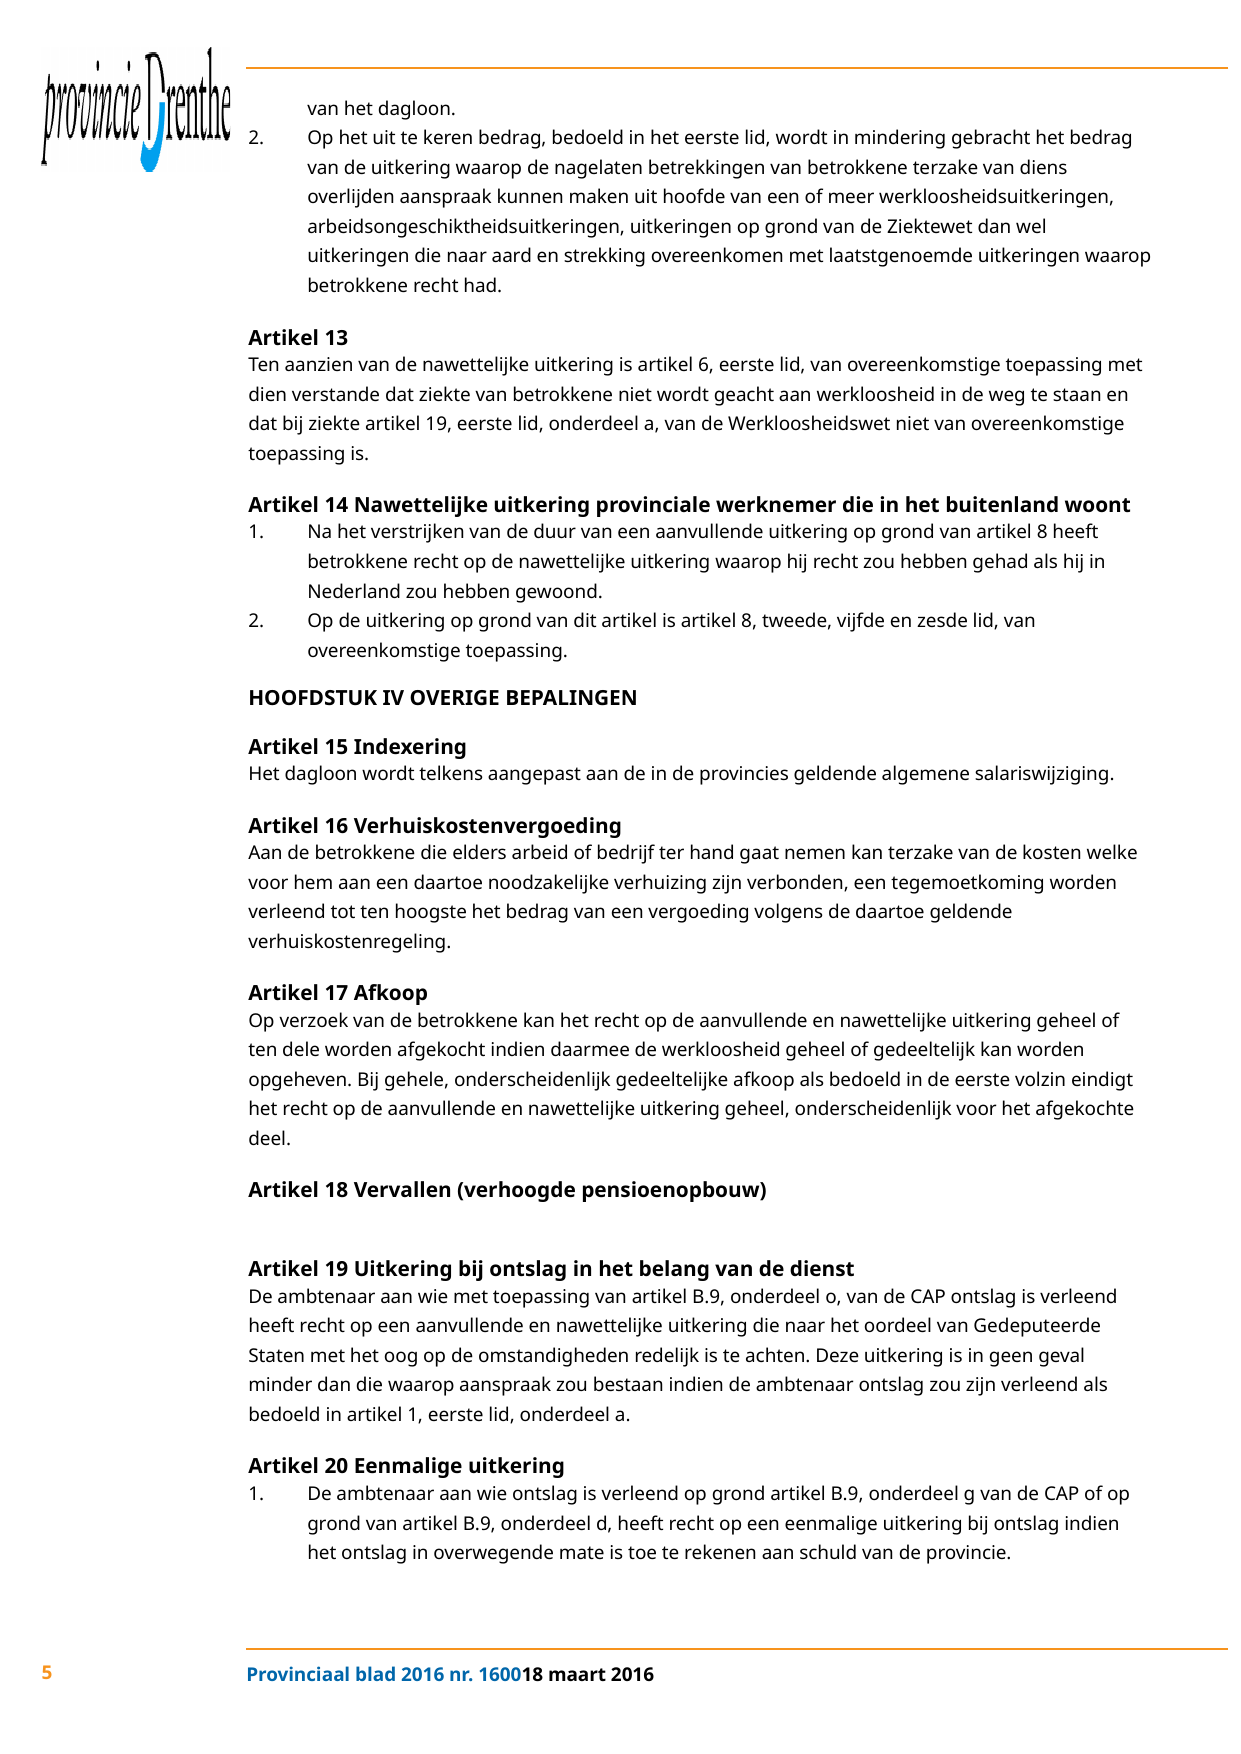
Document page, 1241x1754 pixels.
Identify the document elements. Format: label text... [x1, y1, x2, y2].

list Op de uitkering op grond van dit artikel is artikel 8, tweede, vijfde en zesde lid, van overeenkomstige toepassing. [248, 607, 1152, 663]
text Ten aanzien van de nawettelijke uitkering is artikel 6, eerste lid, van overeenkomstige toepassing met dien verstande dat ziekte van betrokkene niet wordt geacht aan werkloosheid in de weg te staan en dat bij ziekte artikel 19, eerste lid, onderdeel a, van de Werkloosheidswet niet van overeenkomstige toepassing is. [248, 351, 1152, 466]
text HOOFDSTUK IV OVERIGE BEPALINGEN [248, 683, 1152, 711]
list De ambtenaar aan wie ontslag is verleend op grond artikel B.9, onderdeel g van de CAP of op grond van artikel B.9, onderdeel d, heeft recht op een eenmalige uitkering bij ontslag indien het ontslag in overwegende mate is toe te rekenen aan schuld van de provincie. [248, 1480, 1152, 1565]
text Artikel 15 Indexering [248, 732, 1152, 760]
list Op het uit te keren bedrag, bedoeld in het eerste lid, wordt in mindering gebracht het bedrag van de uitkering waarop de nagelaten betrekkingen van betrokkene terzake van diens overlijden aanspraak kunnen maken uit hoofde van een of meer werkloosheidsuitkeringen, arbeidsongeschiktheidsuitkeringen, uitkeringen op grond van de Ziektewet dan wel uitkeringen die naar aard en strekking overeenkomen met laatstgenoemde uitkeringen waarop betrokkene recht had. [248, 124, 1152, 298]
picture [41, 47, 231, 172]
text Op verzoek van de betrokkene kan het recht op de aanvullende en nawettelijke uitkering geheel of ten dele worden afgekocht indien daarmee de werkloosheid geheel of gedeeltelijk kan worden opgeheven. Bij gehele, onderscheidenlijk gedeeltelijke afkoop als bedoeld in de eerste volzin eindigt het recht op de aanvullende en nawettelijke uitkering geheel, onderscheidenlijk voor het afgekochte deel. [248, 1007, 1152, 1151]
list van het dagloon. [248, 95, 1152, 121]
text Artikel 20 Eenmalige uitkering [248, 1452, 1152, 1480]
text De ambtenaar aan wie met toepassing van artikel B.9, onderdeel o, van de CAP ontslag is verleend heeft recht op een aanvullende en nawettelijke uitkering die naar het oordeel van Gedeputeerde Staten met het oog op de omstandigheden redelijk is te achten. Deze uitkering is in geen geval minder dan die waarop aanspraak zou bestaan indien de ambtenaar ontslag zou zijn verleend als bedoeld in artikel 1, eerste lid, onderdeel a. [248, 1283, 1152, 1427]
text Artikel 17 Afkoop [248, 978, 1152, 1007]
text Artikel 14 Nawettelijke uitkering provinciale werknemer die in het buitenland woont [248, 490, 1152, 519]
text Het dagloon wordt telkens aangepast aan de in de provincies geldende algemene salariswijziging. [248, 760, 1152, 786]
text Artikel 18 Vervallen (verhoogde pensioenopbouw) [248, 1176, 1152, 1204]
text Artikel 16 Verhuiskostenvergoeding [248, 811, 1152, 839]
text Artikel 13 [248, 323, 1152, 351]
text Aan de betrokkene die elders arbeid of bedrijf ter hand gaat nemen kan terzake van de kosten welke voor hem aan een daartoe noodzakelijke verhuizing zijn verbonden, een tegemoetkoming worden verleend tot ten hoogste het bedrag van een vergoeding volgens de daartoe geldende verhuiskostenregeling. [248, 839, 1152, 954]
text Artikel 19 Uitkering bij ontslag in het belang van de dienst [248, 1254, 1152, 1283]
list Na het verstrijken van de duur van een aanvullende uitkering op grond van artikel 8 heeft betrokkene recht op de nawettelijke uitkering waarop hij recht zou hebben gehad als hij in Nederland zou hebben gewoond. [248, 519, 1152, 604]
